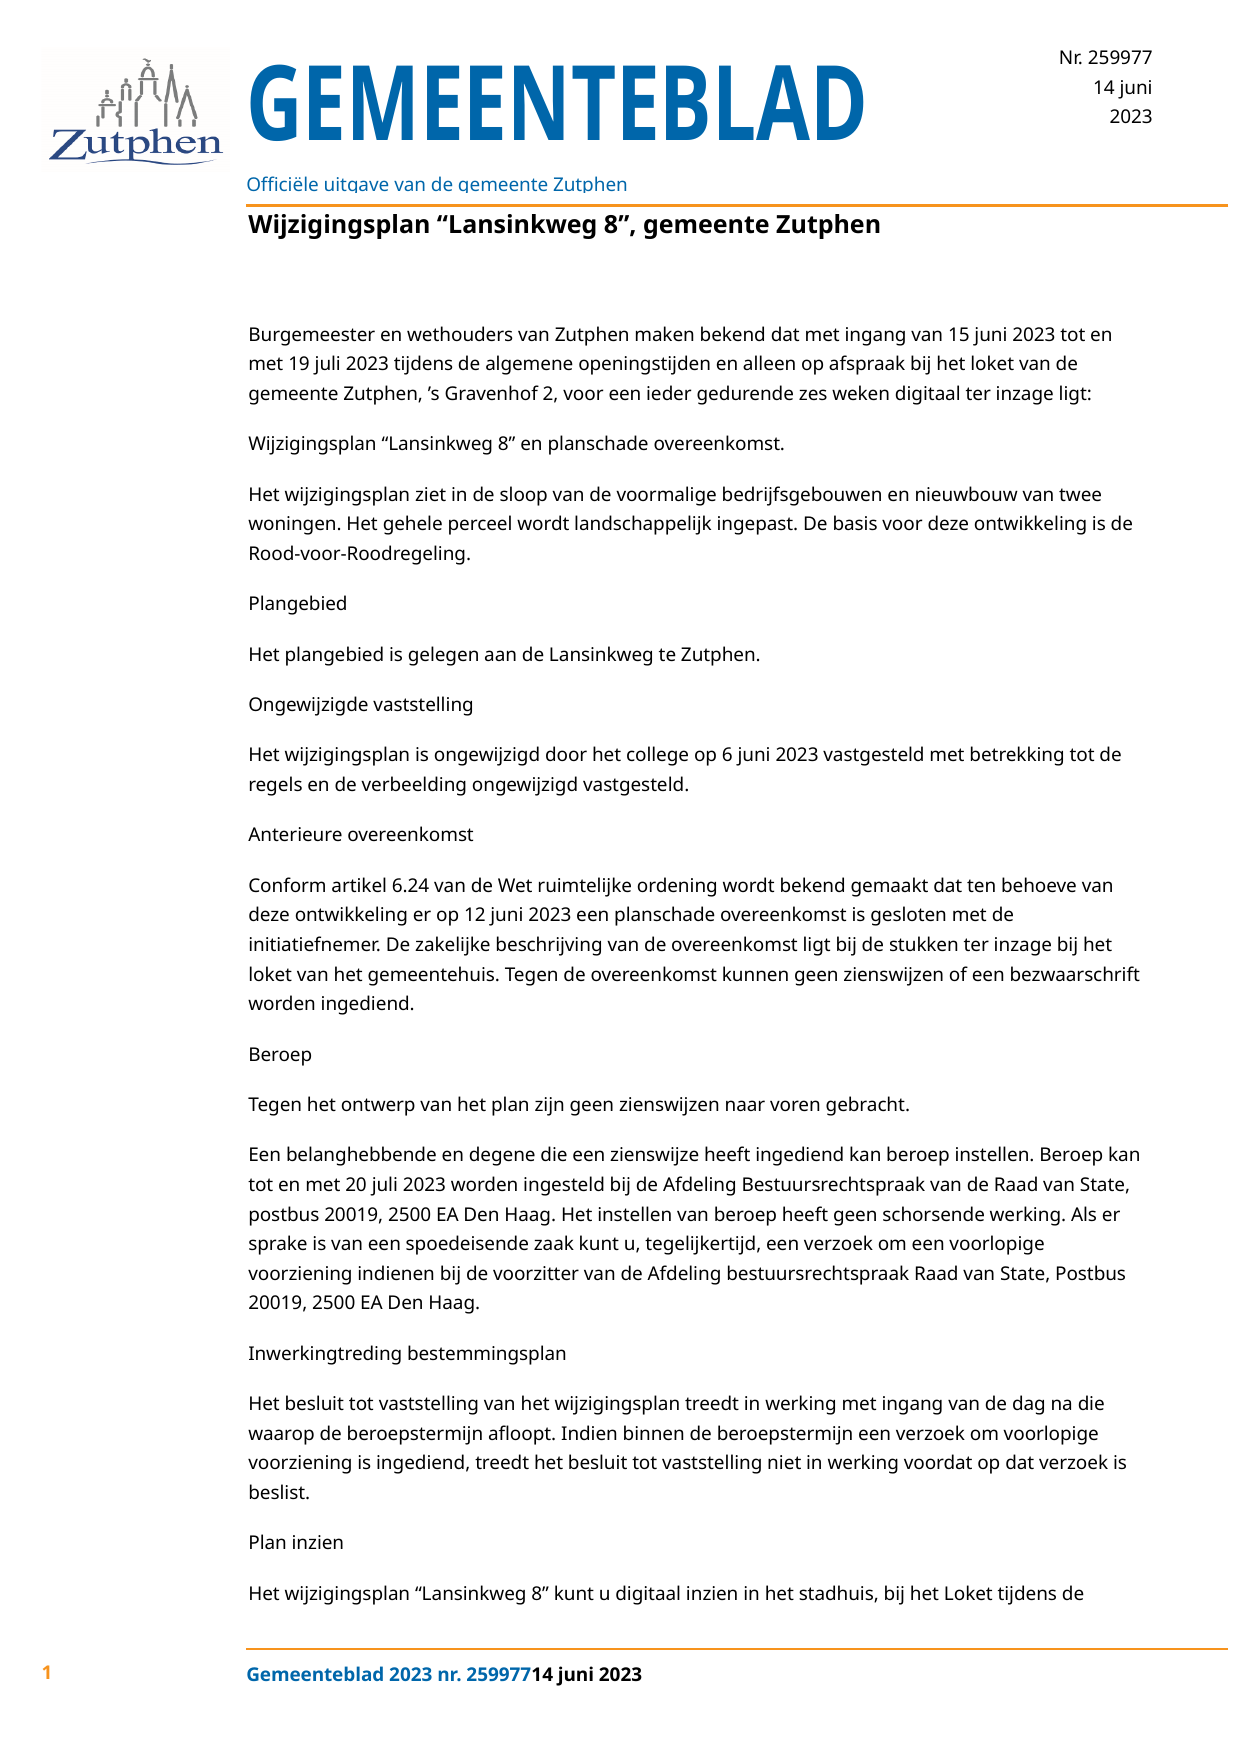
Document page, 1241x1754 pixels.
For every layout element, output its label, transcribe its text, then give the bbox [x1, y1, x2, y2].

text Het wijzigingsplan “Lansinkweg 8” kunt u digitaal inzien in het stadhuis, bij het Loket tijdens de [248, 1580, 1152, 1606]
text Het wijzigingsplan is ongewijzigd door het college op 6 juni 2023 vastgesteld met betrekking tot de regels en de verbeelding ongewijzigd vastgesteld. [248, 742, 1152, 797]
text Het plangebied is gelegen aan de Lansinkweg te Zutphen. [248, 641, 1152, 666]
text Een belanghebbende en degene die een zienswijze heeft ingediend kan beroep instellen. Beroep kan tot en met 20 juli 2023 worden ingesteld bij de Afdeling Bestuursrechtspraak van de Raad van State, postbus 20019, 2500 EA Den Haag. Het instellen van beroep heeft geen schorsende werking. Als er sprake is van een spoedeisende zaak kunt u, tegelijkertijd, een verzoek om een voorlopige voorziening indienen bij de voorzitter van de Afdeling bestuursrechtspraak Raad van State, Postbus 20019, 2500 EA Den Haag. [248, 1142, 1152, 1315]
text Wijzigingsplan “Lansinkweg 8” en planschade overeenkomst. [248, 430, 1152, 456]
text Ongewijzigde vaststelling [248, 691, 1152, 717]
text Het besluit tot vaststelling van het wijzigingsplan treedt in werking met ingang van de dag na die waarop de beroepstermijn afloopt. Indien binnen de beroepstermijn een verzoek om voorlopige voorziening is ingediend, treedt het besluit tot vaststelling niet in werking voordat op dat verzoek is beslist. [248, 1390, 1152, 1505]
text Anterieure overeenkomst [248, 822, 1152, 847]
text Beroep [248, 1041, 1152, 1066]
text Burgemeester en wethouders van Zutphen maken bekend dat met ingang van 15 juni 2023 tot en met 19 juli 2023 tijdens de algemene openingstijden en alleen op afspraak bij het loket van de gemeente Zutphen, ’s Gravenhof 2, voor een ieder gedurende zes weken digitaal ter inzage ligt: [248, 321, 1152, 406]
text Het wijzigingsplan ziet in de sloop van de voormalige bedrijfsgebouwen en nieuwbouw van twee woningen. Het gehele perceel wordt landschappelijk ingepast. De basis voor deze ontwikkeling is de Rood-voor-Roodregeling. [248, 481, 1152, 566]
text Plan inzien [248, 1529, 1152, 1555]
text Tegen het ontwerp van het plan zijn geen zienswijzen naar voren gebracht. [248, 1091, 1152, 1117]
text Plangebied [248, 590, 1152, 616]
picture [41, 47, 231, 172]
text Wijzigingsplan “Lansinkweg 8”, gemeente Zutphen [248, 207, 1152, 241]
text Inwerkingtreding bestemmingsplan [248, 1340, 1152, 1366]
text Conform artikel 6.24 van de Wet ruimtelijke ordening wordt bekend gemaakt dat ten behoeve van deze ontwikkeling er op 12 juni 2023 een planschade overeenkomst is gesloten met de initiatiefnemer. De zakelijke beschrijving van de overeenkomst ligt bij de stukken ter inzage bij het loket van het gemeentehuis. Tegen de overeenkomst kunnen geen zienswijzen of een bezwaarschrift worden ingediend. [248, 872, 1152, 1016]
